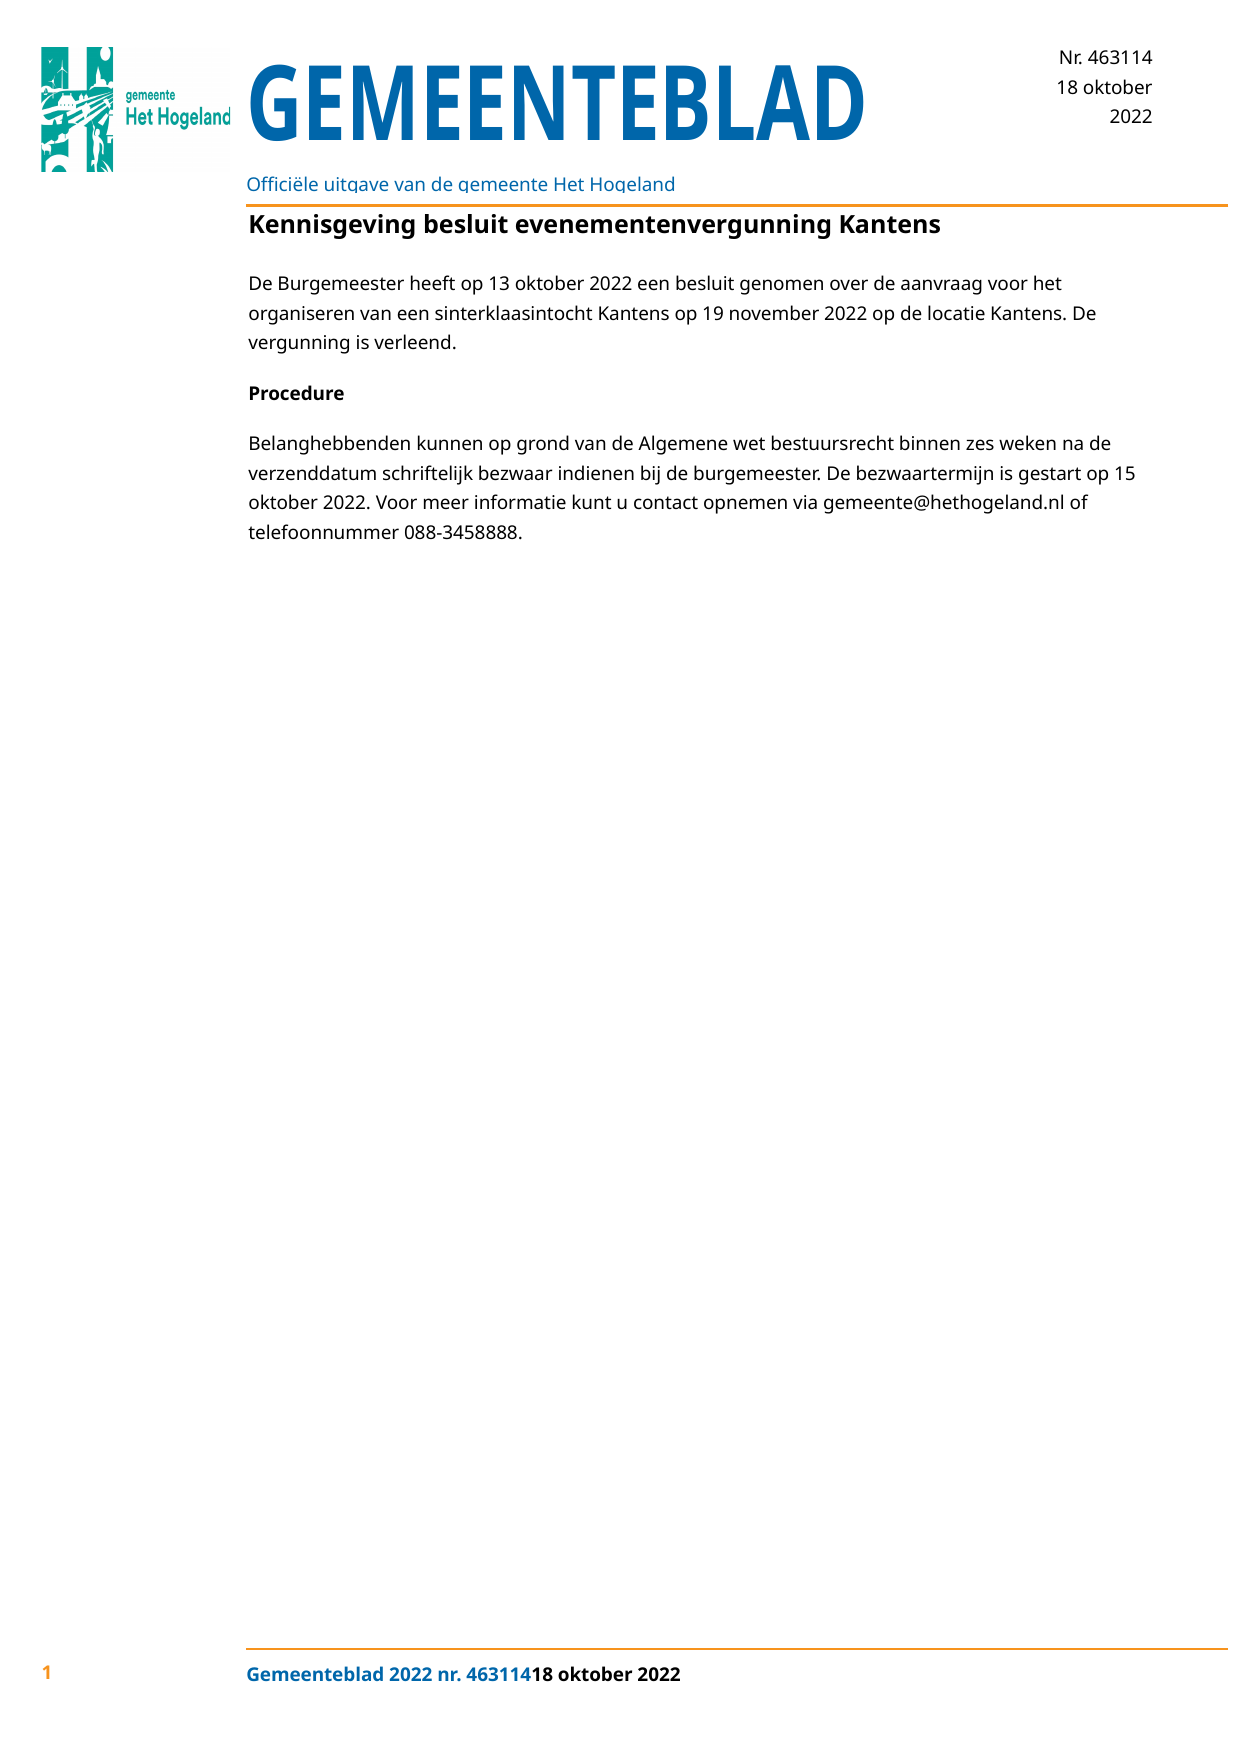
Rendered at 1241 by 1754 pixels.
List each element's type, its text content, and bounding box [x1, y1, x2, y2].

picture [41, 47, 231, 172]
text De Burgemeester heeft op 13 oktober 2022 een besluit genomen over de aanvraag voor het organiseren van een sinterklaasintocht Kantens op 19 november 2022 op de locatie Kantens. De vergunning is verleend. [248, 270, 1152, 355]
text Procedure [248, 380, 1152, 406]
text Kennisgeving besluit evenementenvergunning Kantens [248, 207, 1152, 241]
text Belanghebbenden kunnen op grond van de Algemene wet bestuursrecht binnen zes weken na de verzenddatum schriftelijk bezwaar indienen bij de burgemeester. De bezwaartermijn is gestart op 15 oktober 2022. Voor meer informatie kunt u contact opnemen via gemeente@hethogeland.nl of telefoonnummer 088-3458888. [248, 430, 1152, 545]
